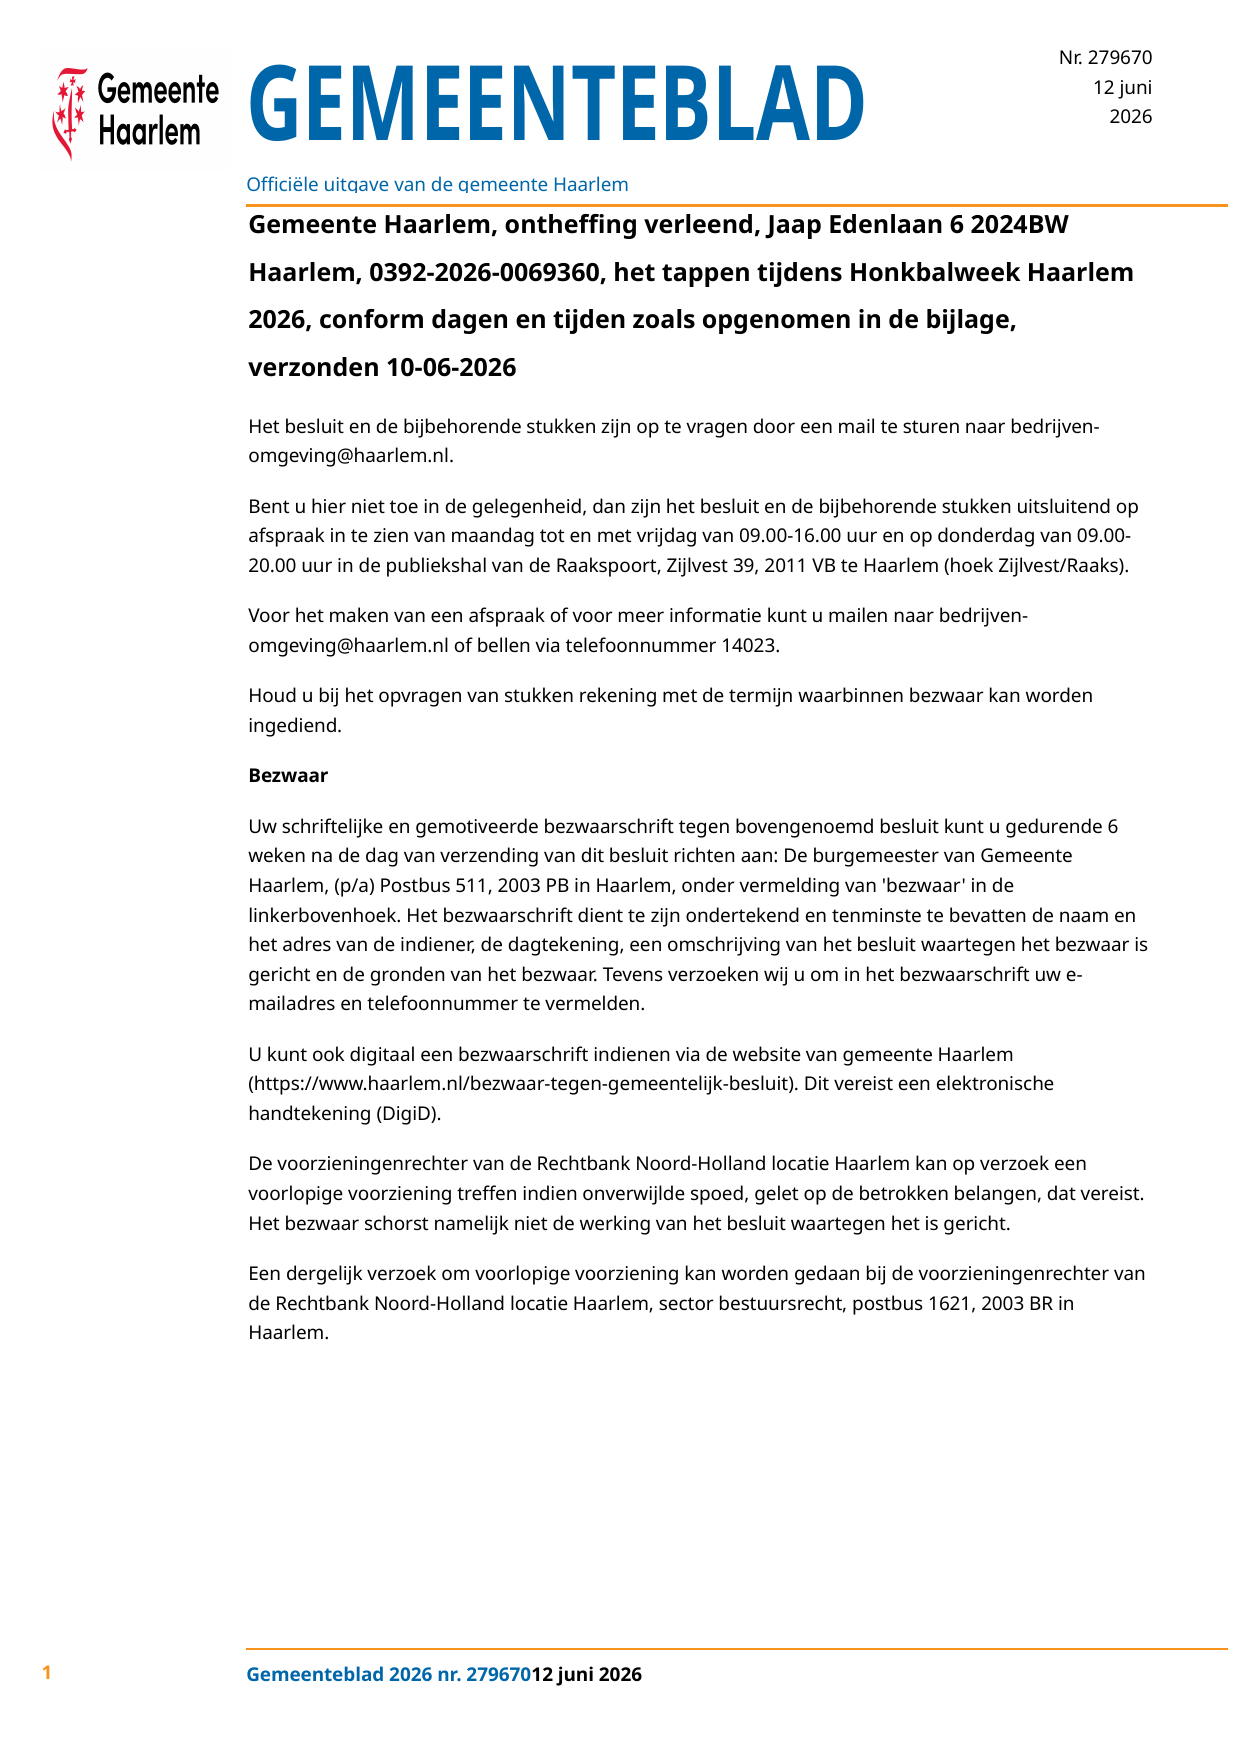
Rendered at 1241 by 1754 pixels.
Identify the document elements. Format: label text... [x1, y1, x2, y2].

text Bent u hier niet toe in de gelegenheid, dan zijn het besluit en de bijbehorende stukken uitsluitend op afspraak in te zien van maandag tot en met vrijdag van 09.00-16.00 uur en op donderdag van 09.00-20.00 uur in de publiekshal van de Raakspoort, Zijlvest 39, 2011 VB te Haarlem (hoek Zijlvest/Raaks). [248, 493, 1152, 578]
text Het besluit en de bijbehorende stukken zijn op te vragen door een mail te sturen naar bedrijven-omgeving@haarlem.nl. [248, 413, 1152, 468]
text Bezwaar [248, 763, 1152, 788]
text Gemeente Haarlem, ontheffing verleend, Jaap Edenlaan 6 2024BW Haarlem, 0392-2026-0069360, het tappen tijdens Honkbalweek Haarlem 2026, conform dagen en tijden zoals opgenomen in de bijlage, verzonden 10-06-2026 [248, 207, 1152, 384]
text Houd u bij het opvragen van stukken rekening met de termijn waarbinnen bezwaar kan worden ingediend. [248, 683, 1152, 738]
text Voor het maken van een afspraak of voor meer informatie kunt u mailen naar bedrijven-omgeving@haarlem.nl of bellen via telefoonnummer 14023. [248, 603, 1152, 658]
picture [41, 47, 231, 172]
text Een dergelijk verzoek om voorlopige voorziening kan worden gedaan bij de voorzieningenrechter van de Rechtbank Noord-Holland locatie Haarlem, sector bestuursrecht, postbus 1621, 2003 BR in Haarlem. [248, 1260, 1152, 1345]
text U kunt ook digitaal een bezwaarschrift indienen via de website van gemeente Haarlem (https://www.haarlem.nl/bezwaar-tegen-gemeentelijk-besluit). Dit vereist een elektronische handtekening (DigiD). [248, 1041, 1152, 1126]
text De voorzieningenrechter van de Rechtbank Noord-Holland locatie Haarlem kan op verzoek een voorlopige voorziening treffen indien onverwijlde spoed, gelet op de betrokken belangen, dat vereist. Het bezwaar schorst namelijk niet de werking van het besluit waartegen het is gericht. [248, 1151, 1152, 1236]
text Uw schriftelijke en gemotiveerde bezwaarschrift tegen bovengenoemd besluit kunt u gedurende 6 weken na de dag van verzending van dit besluit richten aan: De burgemeester van Gemeente Haarlem, (p/a) Postbus 511, 2003 PB in Haarlem, onder vermelding van 'bezwaar' in de linkerbovenhoek. Het bezwaarschrift dient te zijn ondertekend en tenminste te bevatten de naam en het adres van de indiener, de dagtekening, een omschrijving van het besluit waartegen het bezwaar is gericht en de gronden van het bezwaar. Tevens verzoeken wij u om in het bezwaarschrift uw e-mailadres en telefoonnummer te vermelden. [248, 813, 1152, 1016]
